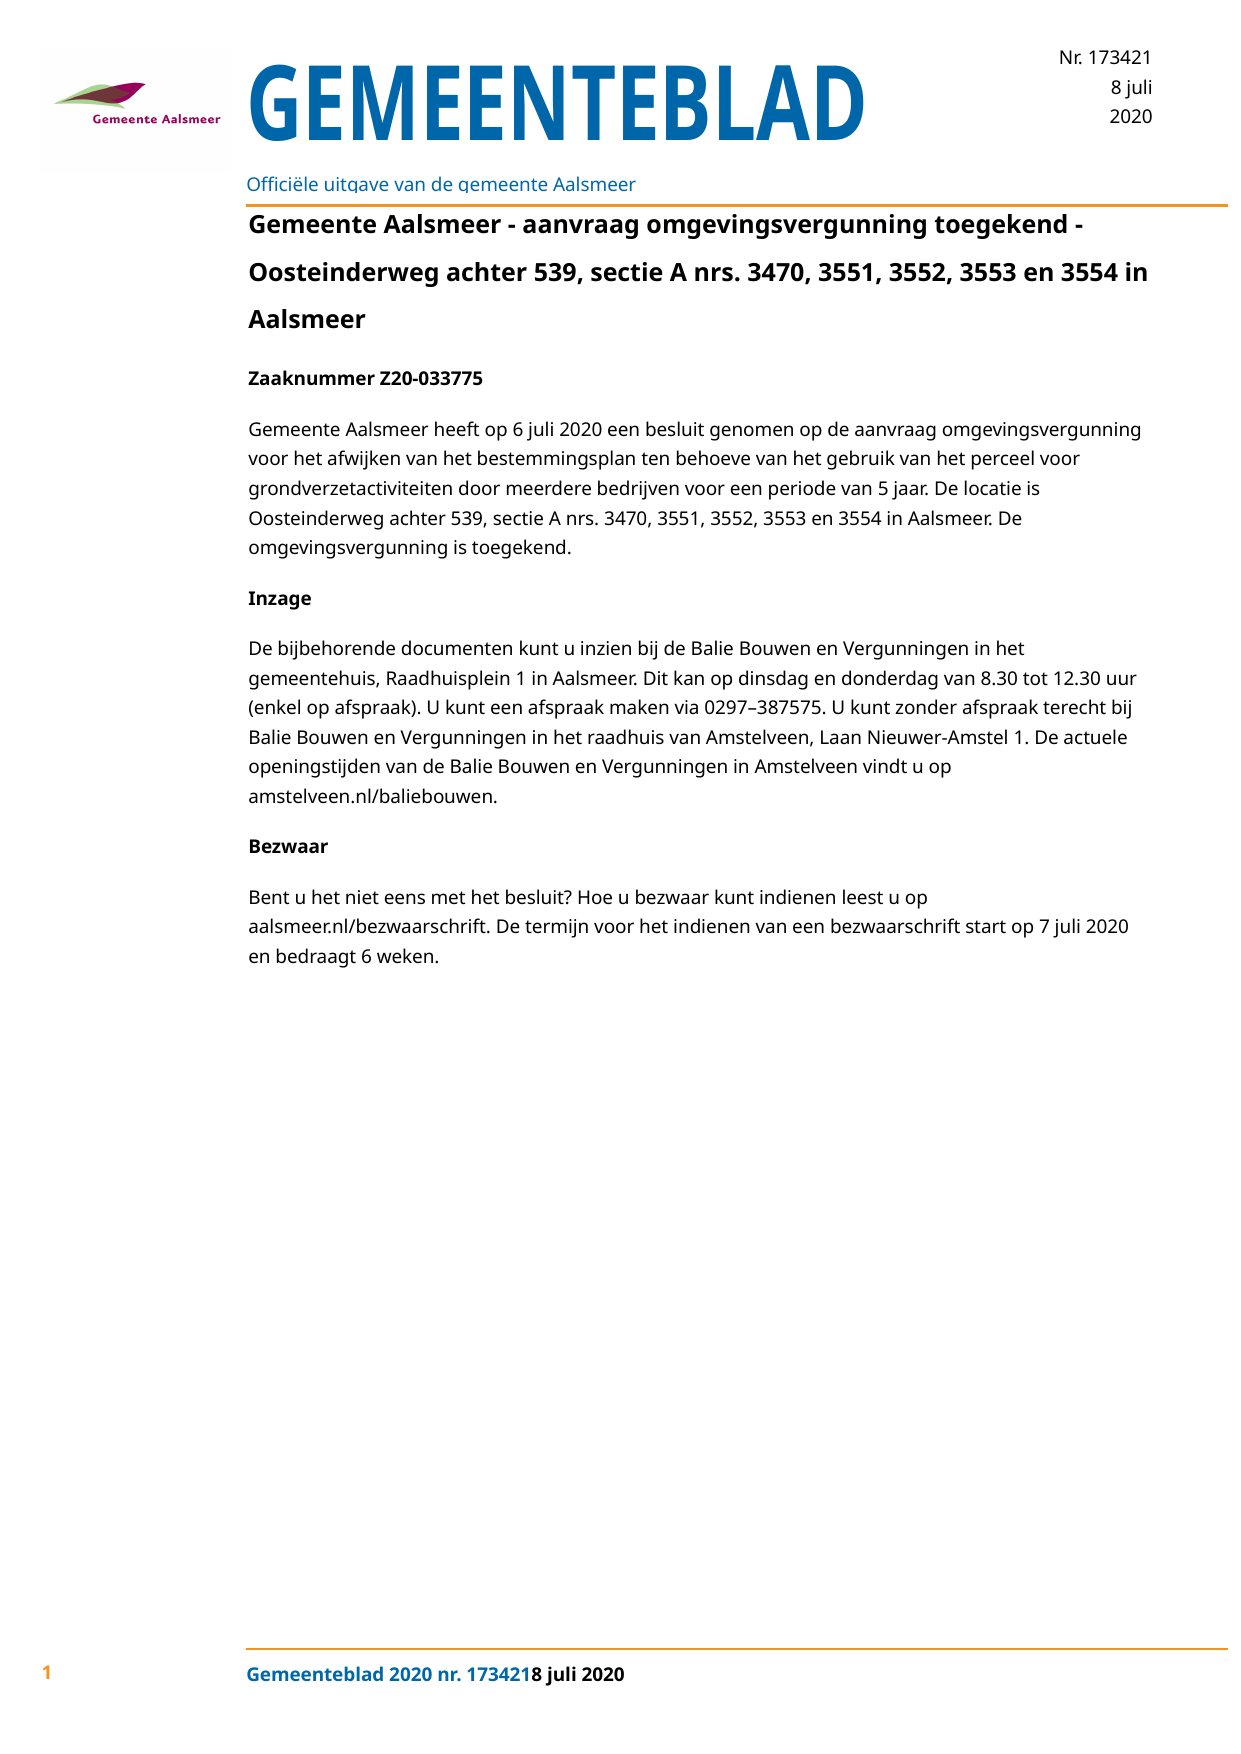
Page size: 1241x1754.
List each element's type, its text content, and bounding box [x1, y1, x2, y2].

text De bijbehorende documenten kunt u inzien bij de Balie Bouwen en Vergunningen in het gemeentehuis, Raadhuisplein 1 in Aalsmeer. Dit kan op dinsdag en donderdag van 8.30 tot 12.30 uur (enkel op afspraak). U kunt een afspraak maken via 0297–387575. U kunt zonder afspraak terecht bij Balie Bouwen en Vergunningen in het raadhuis van Amstelveen, Laan Nieuwer-Amstel 1. De actuele openingstijden van de Balie Bouwen en Vergunningen in Amstelveen vindt u op amstelveen.nl/baliebouwen. [248, 635, 1152, 809]
picture [41, 47, 231, 172]
text Gemeente Aalsmeer heeft op 6 juli 2020 een besluit genomen op de aanvraag omgevingsvergunning voor het afwijken van het bestemmingsplan ten behoeve van het gebruik van het perceel voor grondverzetactiviteiten door meerdere bedrijven voor een periode van 5 jaar. De locatie is Oosteinderweg achter 539, sectie A nrs. 3470, 3551, 3552, 3553 en 3554 in Aalsmeer. De omgevingsvergunning is toegekend. [248, 416, 1152, 560]
text Inzage [248, 585, 1152, 610]
text Bezwaar [248, 833, 1152, 859]
text Gemeente Aalsmeer - aanvraag omgevingsvergunning toegekend - Oosteinderweg achter 539, sectie A nrs. 3470, 3551, 3552, 3553 en 3554 in Aalsmeer [248, 207, 1152, 336]
text Bent u het niet eens met het besluit? Hoe u bezwaar kunt indienen leest u op aalsmeer.nl/bezwaarschrift. De termijn voor het indienen van een bezwaarschrift start op 7 juli 2020 en bedraagt 6 weken. [248, 884, 1152, 969]
text Zaaknummer Z20-033775 [248, 366, 1152, 391]
